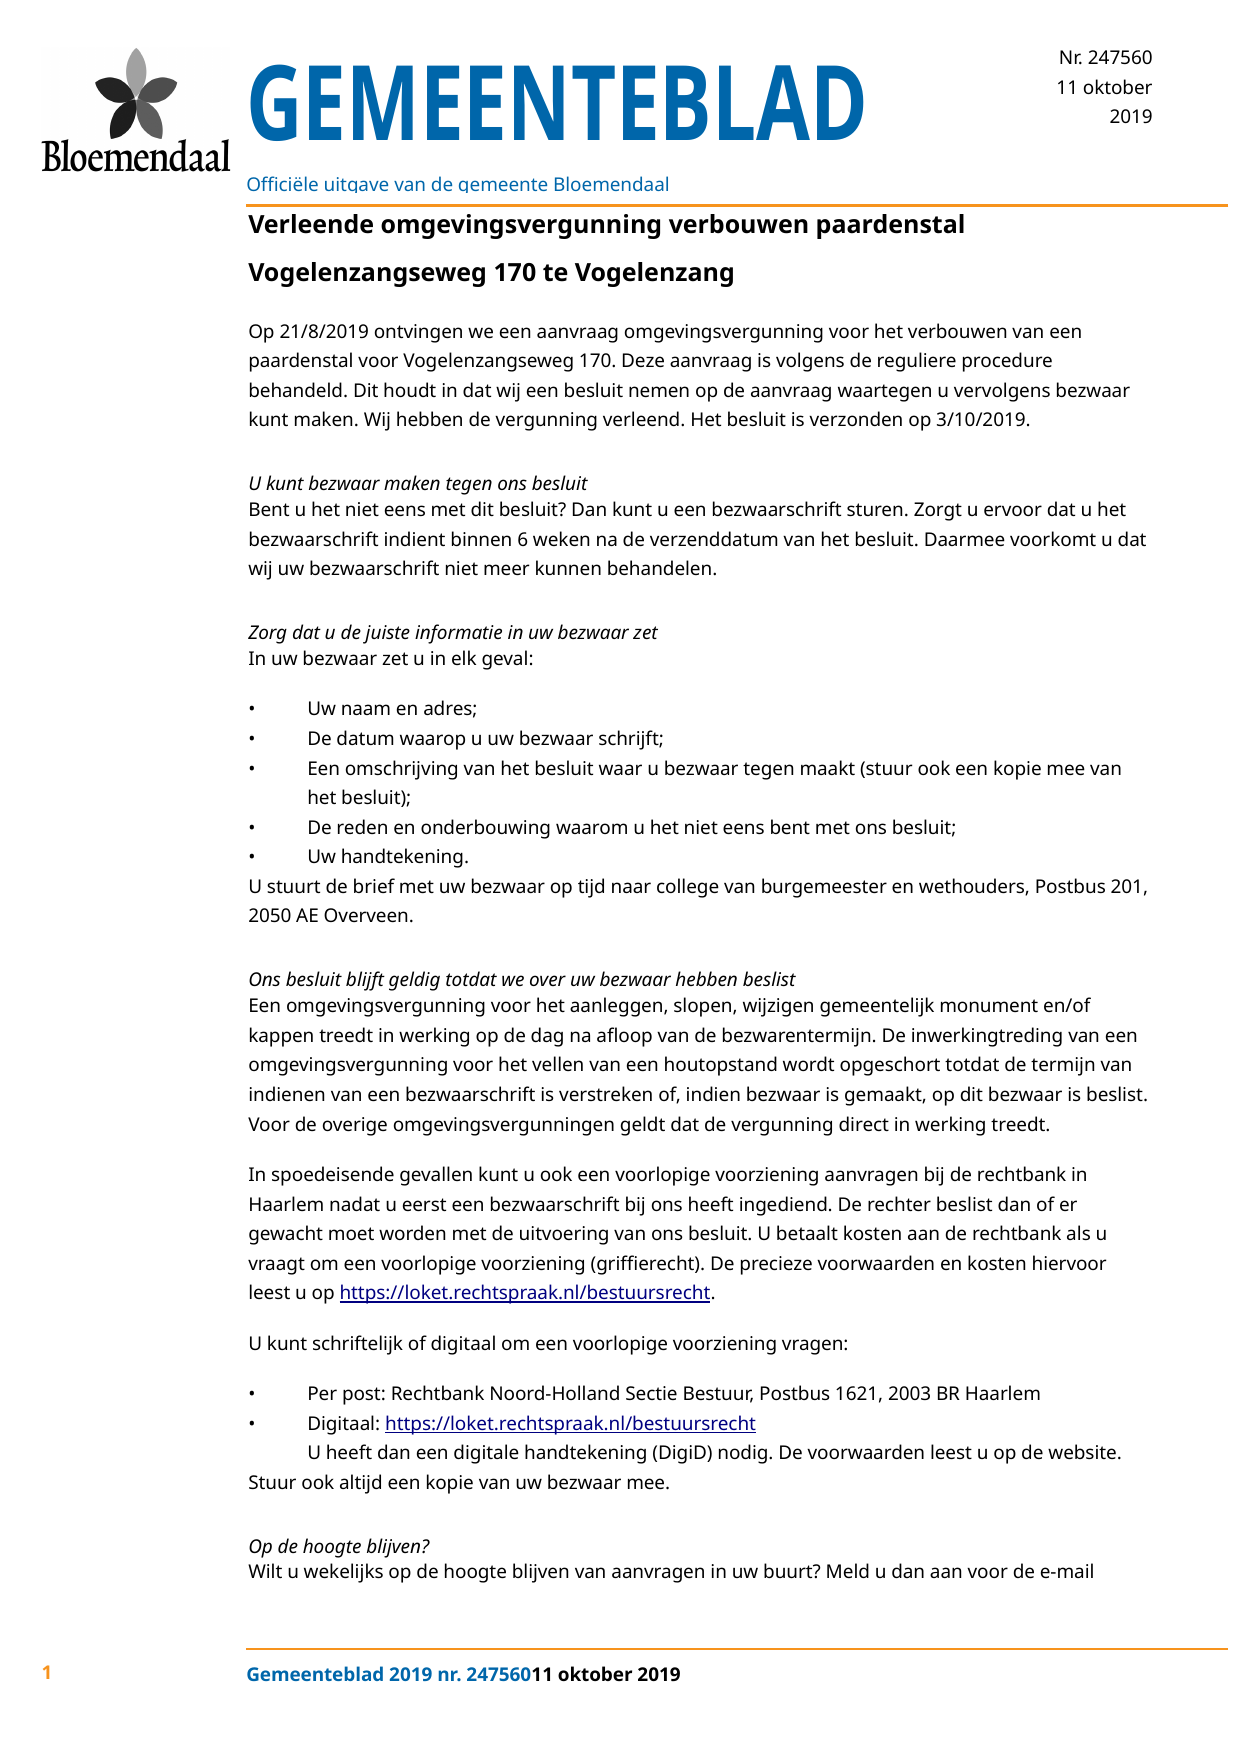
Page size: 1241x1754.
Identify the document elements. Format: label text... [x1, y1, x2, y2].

list Per post: Rechtbank Noord-Holland Sectie Bestuur, Postbus 1621, 2003 BR Haarlem [248, 1380, 1152, 1406]
text Wilt u wekelijks op de hoogte blijven van aanvragen in uw buurt? Meld u dan aan voor de e-mail [248, 1559, 1152, 1584]
text In uw bezwaar zet u in elk geval: [248, 645, 1152, 671]
text In spoedeisende gevallen kunt u ook een voorlopige voorziening aanvragen bij de rechtbank in Haarlem nadat u eerst een bezwaarschrift bij ons heeft ingediend. De rechter beslist dan of er gewacht moet worden met de uitvoering van ons besluit. U betaalt kosten aan de rechtbank als u vraagt om een voorlopige voorziening (griffierecht). De precieze voorwaarden en kosten hiervoor leest u op https://loket.rechtspraak.nl/bestuursrecht. [248, 1161, 1152, 1305]
list Digitaal: https://loket.rechtspraak.nl/bestuursrecht [248, 1410, 1152, 1436]
text U kunt bezwaar maken tegen ons besluit [248, 471, 1152, 496]
text Verleende omgevingsvergunning verbouwen paardenstal Vogelenzangseweg 170 te Vogelenzang [248, 207, 1152, 288]
text U stuurt de brief met uw bezwaar op tijd naar college van burgemeester en wethouders, Postbus 201, 2050 AE Overveen. [248, 873, 1152, 928]
text Bent u het niet eens met dit besluit? Dan kunt u een bezwaarschrift sturen. Zorgt u ervoor dat u het bezwaarschrift indient binnen 6 weken na de verzenddatum van het besluit. Daarmee voorkomt u dat wij uw bezwaarschrift niet meer kunnen behandelen. [248, 496, 1152, 581]
list De reden en onderbouwing waarom u het niet eens bent met ons besluit; [248, 814, 1152, 840]
text U kunt schriftelijk of digitaal om een voorlopige voorziening vragen: [248, 1330, 1152, 1356]
text Op de hoogte blijven? [248, 1533, 1152, 1559]
picture [41, 47, 231, 172]
text Op 21/8/2019 ontvingen we een aanvraag omgevingsvergunning voor het verbouwen van een paardenstal voor Vogelenzangseweg 170. Deze aanvraag is volgens de reguliere procedure behandeld. Dit houdt in dat wij een besluit nemen op de aanvraag waartegen u vervolgens bezwaar kunt maken. Wij hebben de vergunning verleend. Het besluit is verzonden op 3/10/2019. [248, 318, 1152, 432]
list Uw handtekening. [248, 843, 1152, 869]
list Een omschrijving van het besluit waar u bezwaar tegen maakt (stuur ook een kopie mee van het besluit); [248, 755, 1152, 810]
list De datum waarop u uw bezwaar schrijft; [248, 725, 1152, 751]
list Uw naam en adres; [248, 696, 1152, 721]
text Ons besluit blijft geldig totdat we over uw bezwaar hebben beslist [248, 967, 1152, 992]
text Een omgevingsvergunning voor het aanleggen, slopen, wijzigen gemeentelijk monument en/of kappen treedt in werking op de dag na afloop van de bezwarentermijn. De inwerkingtreding van een omgevingsvergunning voor het vellen van een houtopstand wordt opgeschort totdat de termijn van indienen van een bezwaarschrift is verstreken of, indien bezwaar is gemaakt, op dit bezwaar is beslist. Voor de overige omgevingsvergunningen geldt dat de vergunning direct in werking treedt. [248, 992, 1152, 1136]
text Stuur ook altijd een kopie van uw bezwaar mee. [248, 1469, 1152, 1495]
list U heeft dan een digitale handtekening (DigiD) nodig. De voorwaarden leest u op de website. [248, 1439, 1152, 1465]
text Zorg dat u de juiste informatie in uw bezwaar zet [248, 619, 1152, 645]
